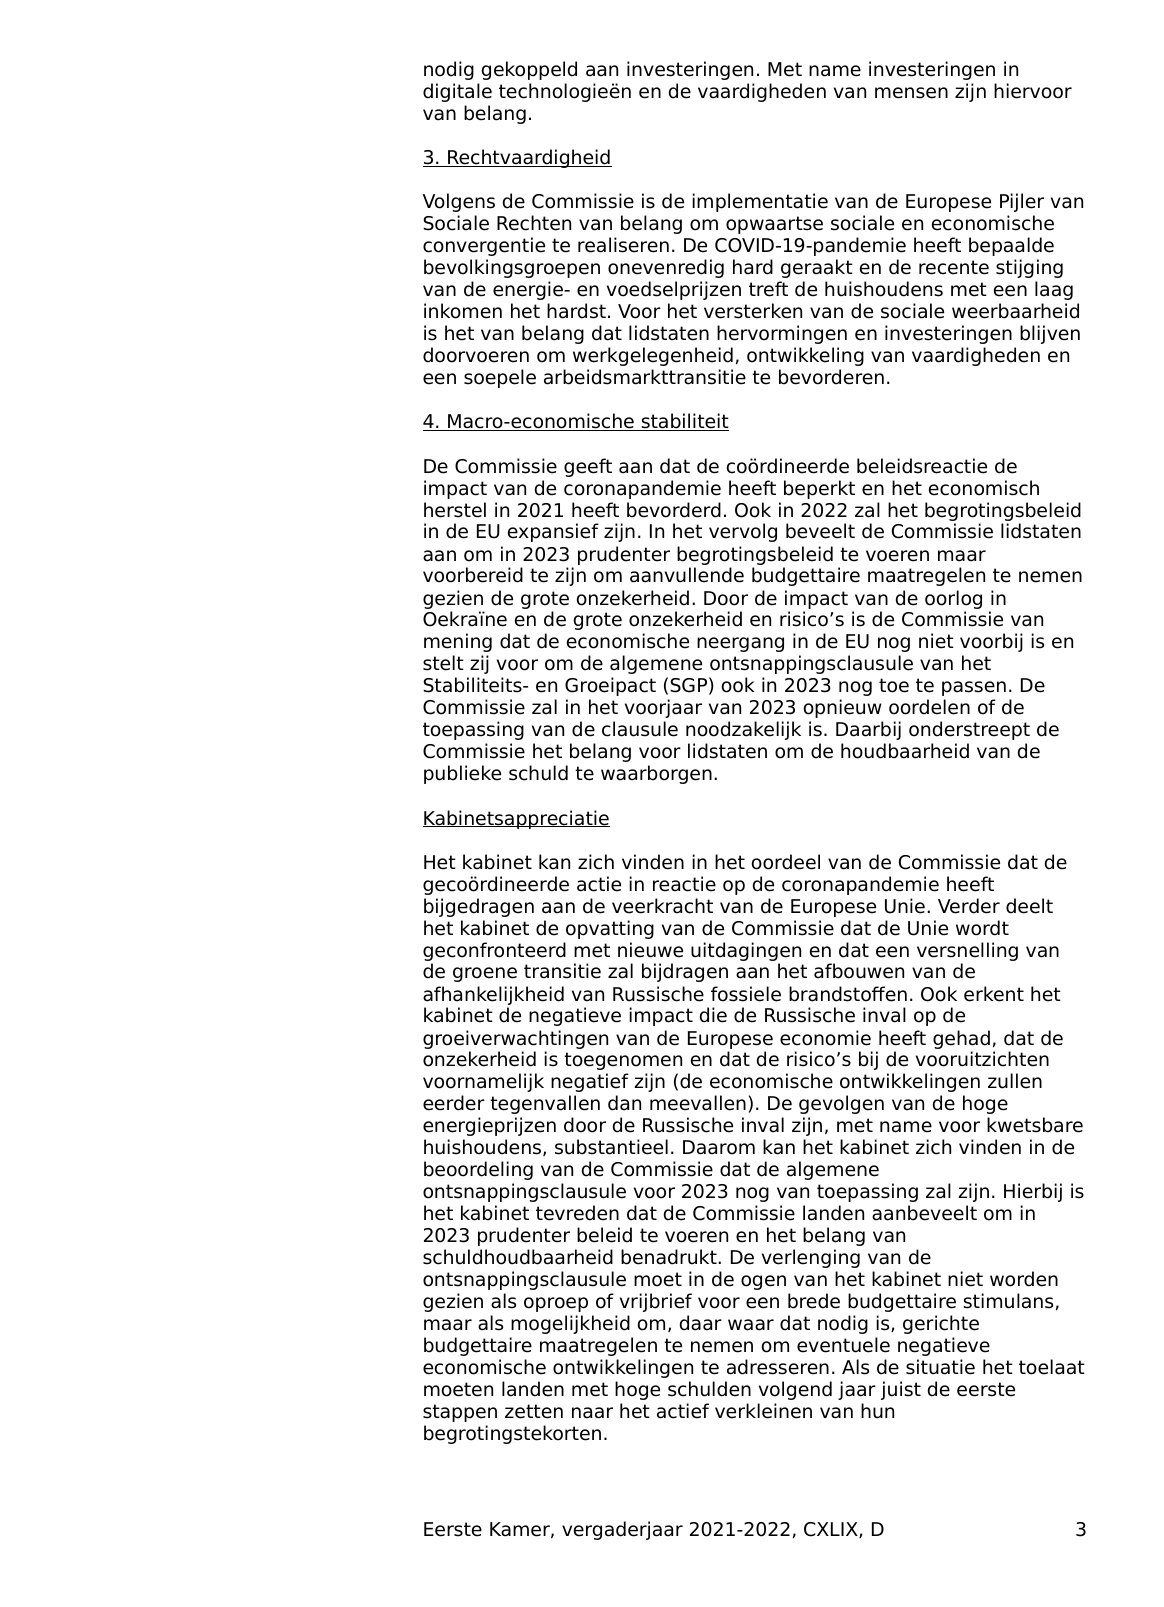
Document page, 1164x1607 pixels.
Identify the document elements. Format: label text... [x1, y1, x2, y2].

text nodig gekoppeld aan investeringen. Met name investeringen in digitale technologieën en de vaardigheden van mensen zijn hiervoor van belang. [422, 59, 1087, 125]
text Het kabinet kan zich vinden in het oordeel van de Commissie dat de gecoördineerde actie in reactie op de coronapandemie heeft bijgedragen aan de veerkracht van de Europese Unie. Verder deelt het kabinet de opvatting van de Commissie dat de Unie wordt geconfronteerd met nieuwe uitdagingen en dat een versnelling van de groene transitie zal bijdragen aan het afbouwen van de afhankelijkheid van Russische fossiele brandstoffen. Ook erkent het kabinet de negatieve impact die de Russische inval op de groeiverwachtingen van de Europese economie heeft gehad, dat de onzekerheid is toegenomen en dat de risico’s bij de vooruitzichten voornamelijk negatief zijn (de economische ontwikkelingen zullen eerder tegenvallen dan meevallen). De gevolgen van de hoge energieprijzen door de Russische inval zijn, met name voor kwetsbare huishoudens, substantieel. Daarom kan het kabinet zich vinden in de beoordeling van de Commissie dat de algemene ontsnappingsclausule voor 2023 nog van toepassing zal zijn. Hierbij is het kabinet tevreden dat de Commissie landen aanbeveelt om in 2023 prudenter beleid te voeren en het belang van schuldhoudbaarheid benadrukt. De verlenging van de ontsnappingsclausule moet in de ogen van het kabinet niet worden gezien als oproep of vrijbrief voor een brede budgettaire stimulans, maar als mogelijkheid om, daar waar dat nodig is, gerichte budgettaire maatregelen te nemen om eventuele negatieve economische ontwikkelingen te adresseren. Als de situatie het toelaat moeten landen met hoge schulden volgend jaar juist de eerste stappen zetten naar het actief verkleinen van hun begrotingstekorten. [422, 852, 1087, 1445]
text De Commissie geeft aan dat de coördineerde beleidsreactie de impact van de coronapandemie heeft beperkt en het economisch herstel in 2021 heeft bevorderd. Ook in 2022 zal het begrotingsbeleid in de EU expansief zijn. In het vervolg beveelt de Commissie lidstaten aan om in 2023 prudenter begrotingsbeleid te voeren maar voorbereid te zijn om aanvullende budgettaire maatregelen te nemen gezien de grote onzekerheid. Door de impact van de oorlog in Oekraïne en de grote onzekerheid en risico’s is de Commissie van mening dat de economische neergang in de EU nog niet voorbij is en stelt zij voor om de algemene ontsnappingsclausule van het Stabiliteits- en Groeipact (SGP) ook in 2023 nog toe te passen. De Commissie zal in het voorjaar van 2023 opnieuw oordelen of de toepassing van de clausule noodzakelijk is. Daarbij onderstreept de Commissie het belang voor lidstaten om de houdbaarheid van de publieke schuld te waarborgen. [422, 456, 1087, 785]
subtitle Kabinetsappreciatie [422, 807, 1087, 829]
subtitle 4. Macro-economische stabiliteit [422, 411, 1087, 433]
text Volgens de Commissie is de implementatie van de Europese Pijler van Sociale Rechten van belang om opwaartse sociale en economische convergentie te realiseren. De COVID-19-pandemie heeft bepaalde bevolkingsgroepen onevenredig hard geraakt en de recente stijging van de energie- en voedselprijzen treft de huishoudens met een laag inkomen het hardst. Voor het versterken van de sociale weerbaarheid is het van belang dat lidstaten hervormingen en investeringen blijven doorvoeren om werkgelegenheid, ontwikkeling van vaardigheden en een soepele arbeidsmarkttransitie te bevorderen. [422, 191, 1087, 389]
subtitle 3. Rechtvaardigheid [422, 147, 1087, 169]
